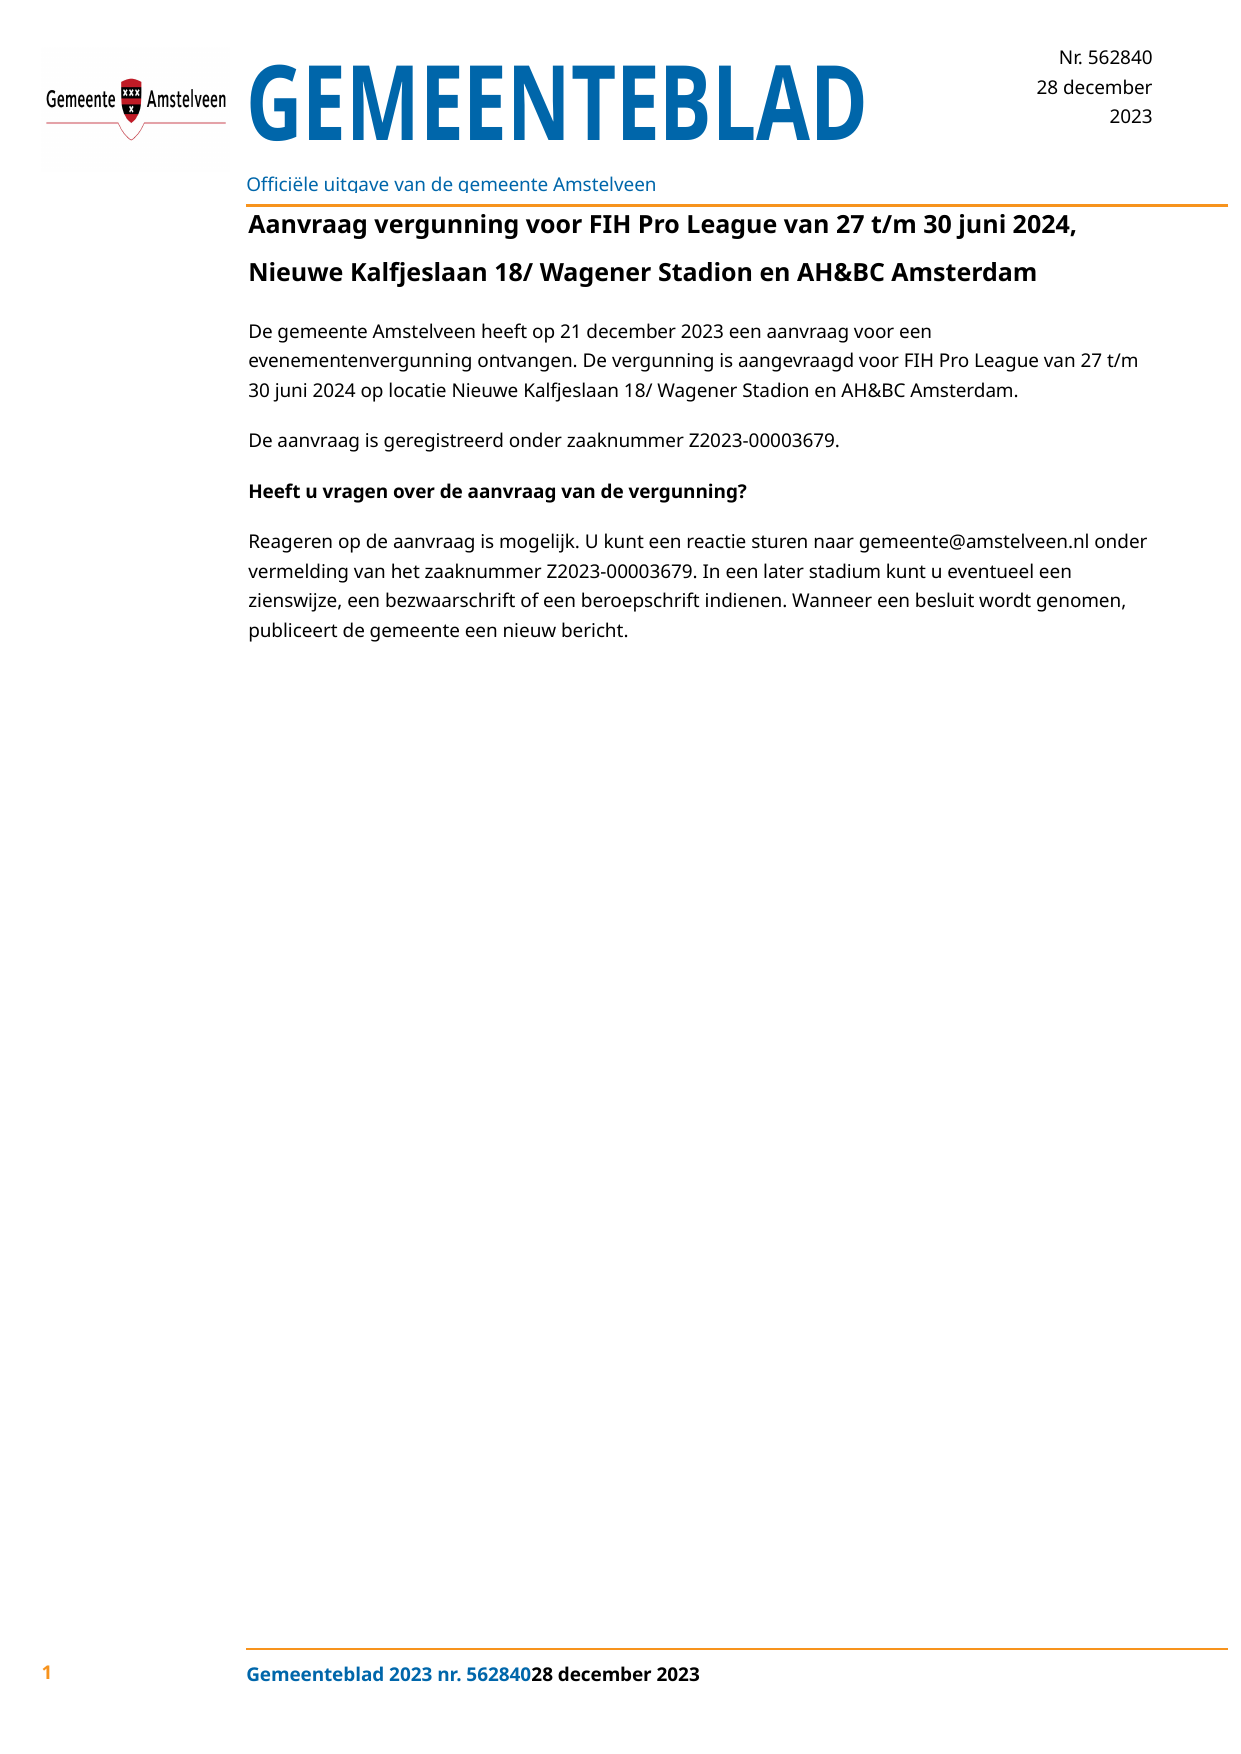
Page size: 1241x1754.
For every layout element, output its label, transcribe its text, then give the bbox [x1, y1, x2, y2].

text Heeft u vragen over de aanvraag van de vergunning? [248, 478, 1152, 504]
text De aanvraag is geregistreerd onder zaaknummer Z2023-00003679. [248, 427, 1152, 453]
text Aanvraag vergunning voor FIH Pro League van 27 t/m 30 juni 2024, Nieuwe Kalfjeslaan 18/ Wagener Stadion en AH&BC Amsterdam [248, 207, 1152, 288]
picture [41, 47, 231, 172]
text Reageren op de aanvraag is mogelijk. U kunt een reactie sturen naar gemeente@amstelveen.nl onder vermelding van het zaaknummer Z2023-00003679. In een later stadium kunt u eventueel een zienswijze, een bezwaarschrift of een beroepschrift indienen. Wanneer een besluit wordt genomen, publiceert de gemeente een nieuw bericht. [248, 528, 1152, 643]
text De gemeente Amstelveen heeft op 21 december 2023 een aanvraag voor een evenementenvergunning ontvangen. De vergunning is aangevraagd voor FIH Pro League van 27 t/m 30 juni 2024 op locatie Nieuwe Kalfjeslaan 18/ Wagener Stadion en AH&BC Amsterdam. [248, 318, 1152, 403]
